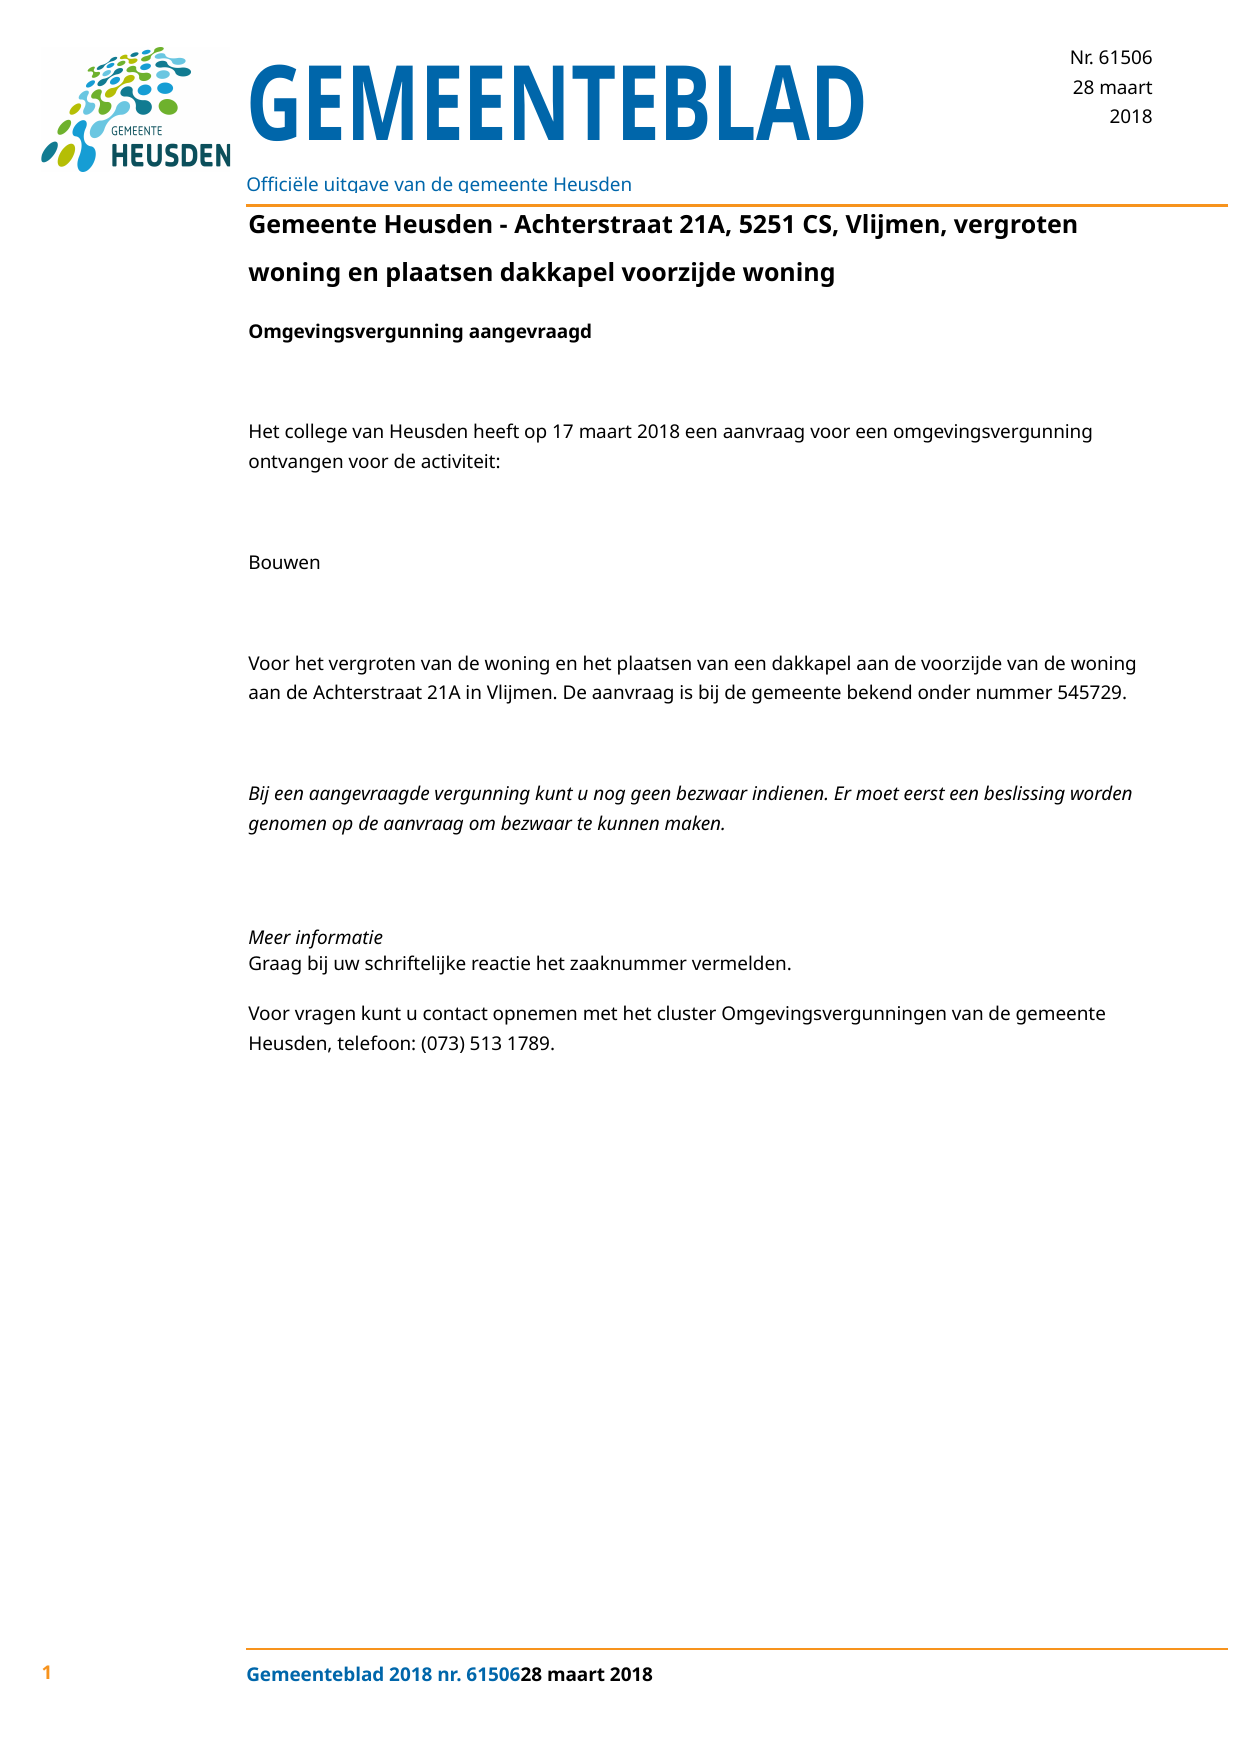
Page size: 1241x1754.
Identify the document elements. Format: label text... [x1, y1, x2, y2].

text Voor het vergroten van de woning en het plaatsen van een dakkapel aan de voorzijde van de woning aan de Achterstraat 21A in Vlijmen. De aanvraag is bij de gemeente bekend onder nummer 545729. [248, 650, 1152, 705]
text Graag bij uw schriftelijke reactie het zaaknummer vermelden. [248, 950, 1152, 976]
text Het college van Heusden heeft op 17 maart 2018 een aanvraag voor een omgevingsvergunning ontvangen voor de activiteit: [248, 419, 1152, 474]
text Voor vragen kunt u contact opnemen met het cluster Omgevingsvergunningen van de gemeente Heusden, telefoon: (073) 513 1789. [248, 1001, 1152, 1056]
text Bij een aangevraagde vergunning kunt u nog geen bezwaar indienen. Er moet eerst een beslissing worden genomen op de aanvraag om bezwaar te kunnen maken. [248, 780, 1152, 836]
picture [41, 47, 231, 172]
text Bouwen [248, 549, 1152, 575]
text Meer informatie [248, 924, 1152, 950]
text Omgevingsvergunning aangevraagd [248, 318, 1152, 344]
text Gemeente Heusden - Achterstraat 21A, 5251 CS, Vlijmen, vergroten woning en plaatsen dakkapel voorzijde woning [248, 207, 1152, 288]
